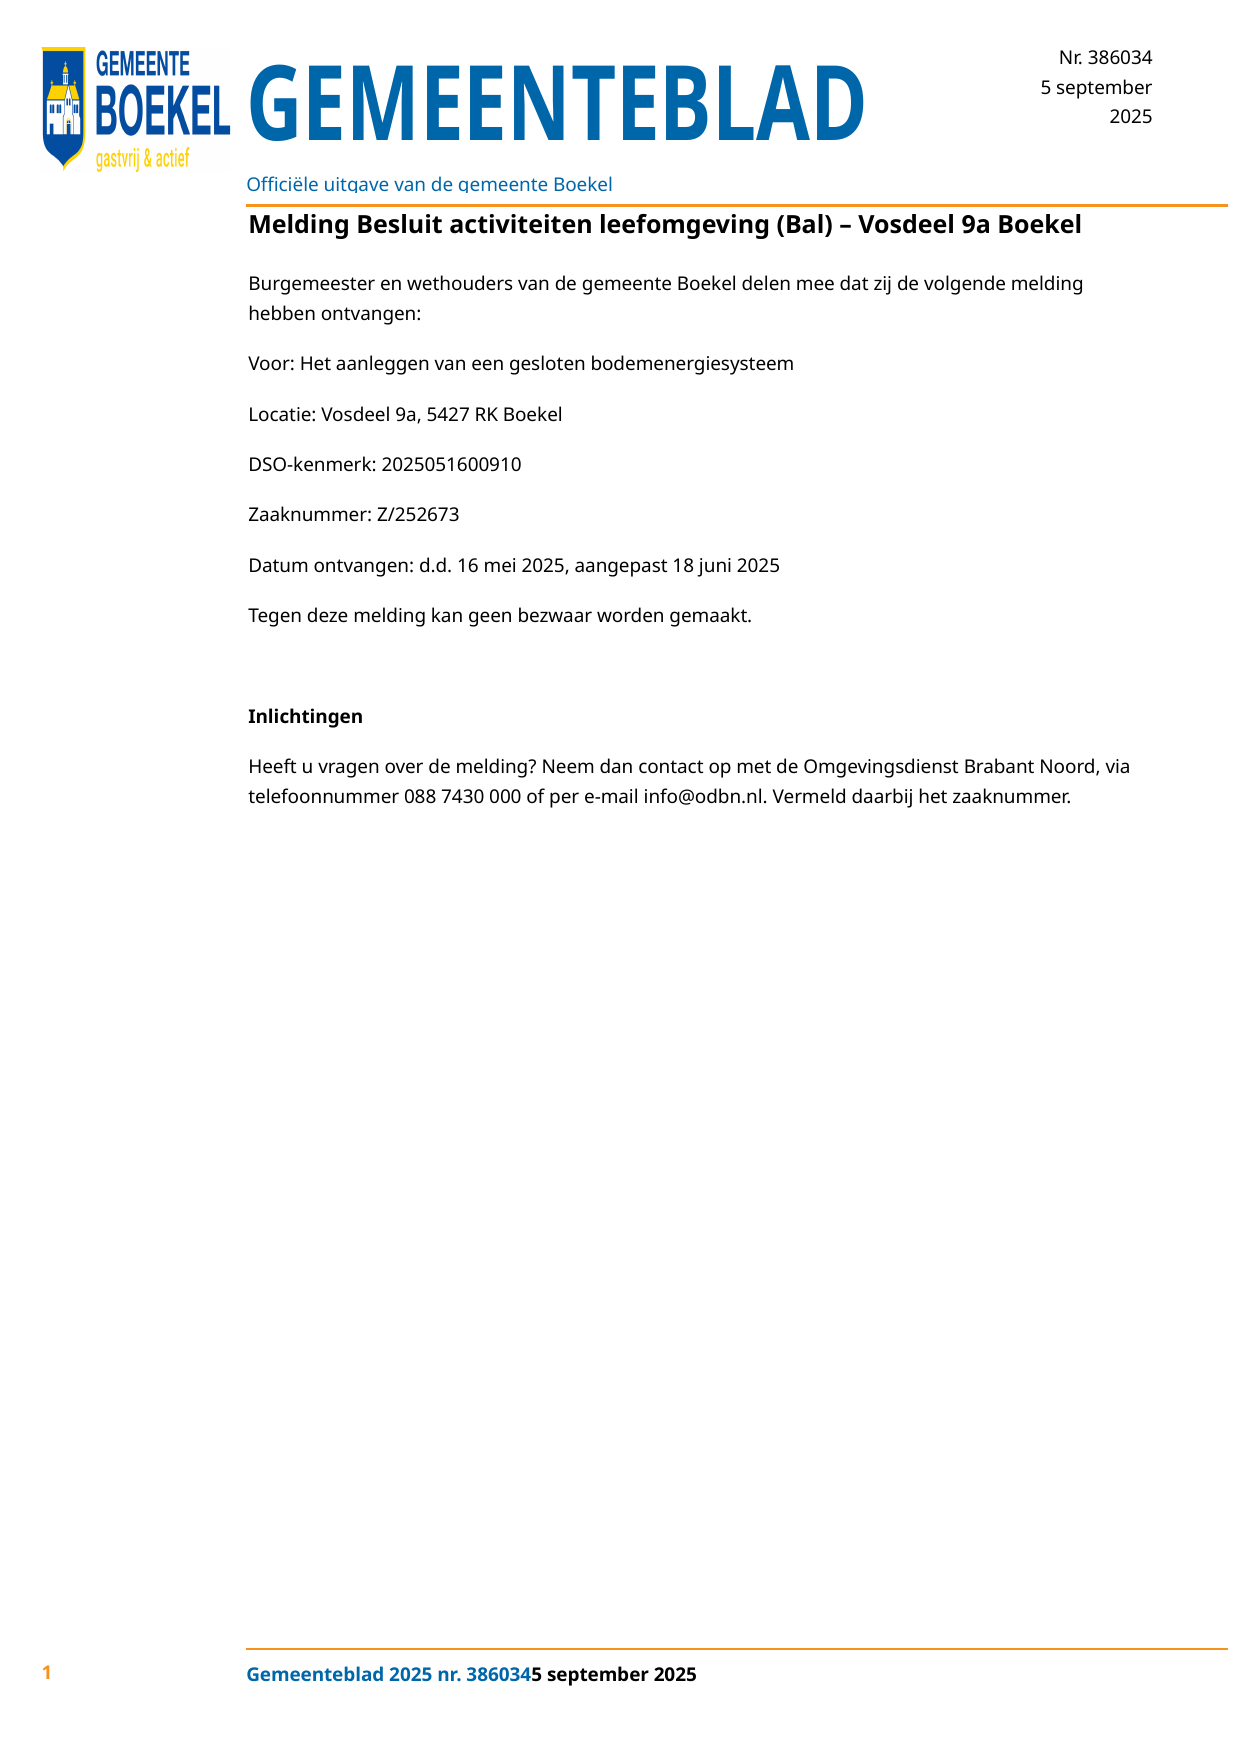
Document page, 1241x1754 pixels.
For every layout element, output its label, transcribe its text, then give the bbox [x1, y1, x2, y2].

text Heeft u vragen over de melding? Neem dan contact op met de Omgevingsdienst Brabant Noord, via telefoonnummer 088 7430 000 of per e-mail info@odbn.nl. Vermeld daarbij het zaaknummer. [248, 754, 1152, 809]
text Voor: Het aanleggen van een gesloten bodemenergiesysteem [248, 350, 1152, 376]
text Locatie: Vosdeel 9a, 5427 RK Boekel [248, 401, 1152, 426]
text Tegen deze melding kan geen bezwaar worden gemaakt. [248, 602, 1152, 628]
text Datum ontvangen: d.d. 16 mei 2025, aangepast 18 juni 2025 [248, 552, 1152, 578]
picture [41, 47, 231, 172]
text Inlichtingen [248, 703, 1152, 729]
text DSO-kenmerk: 2025051600910 [248, 451, 1152, 477]
text Burgemeester en wethouders van de gemeente Boekel delen mee dat zij de volgende melding hebben ontvangen: [248, 270, 1152, 326]
text Zaaknummer: Z/252673 [248, 502, 1152, 527]
text Melding Besluit activiteiten leefomgeving (Bal) – Vosdeel 9a Boekel [248, 207, 1152, 241]
